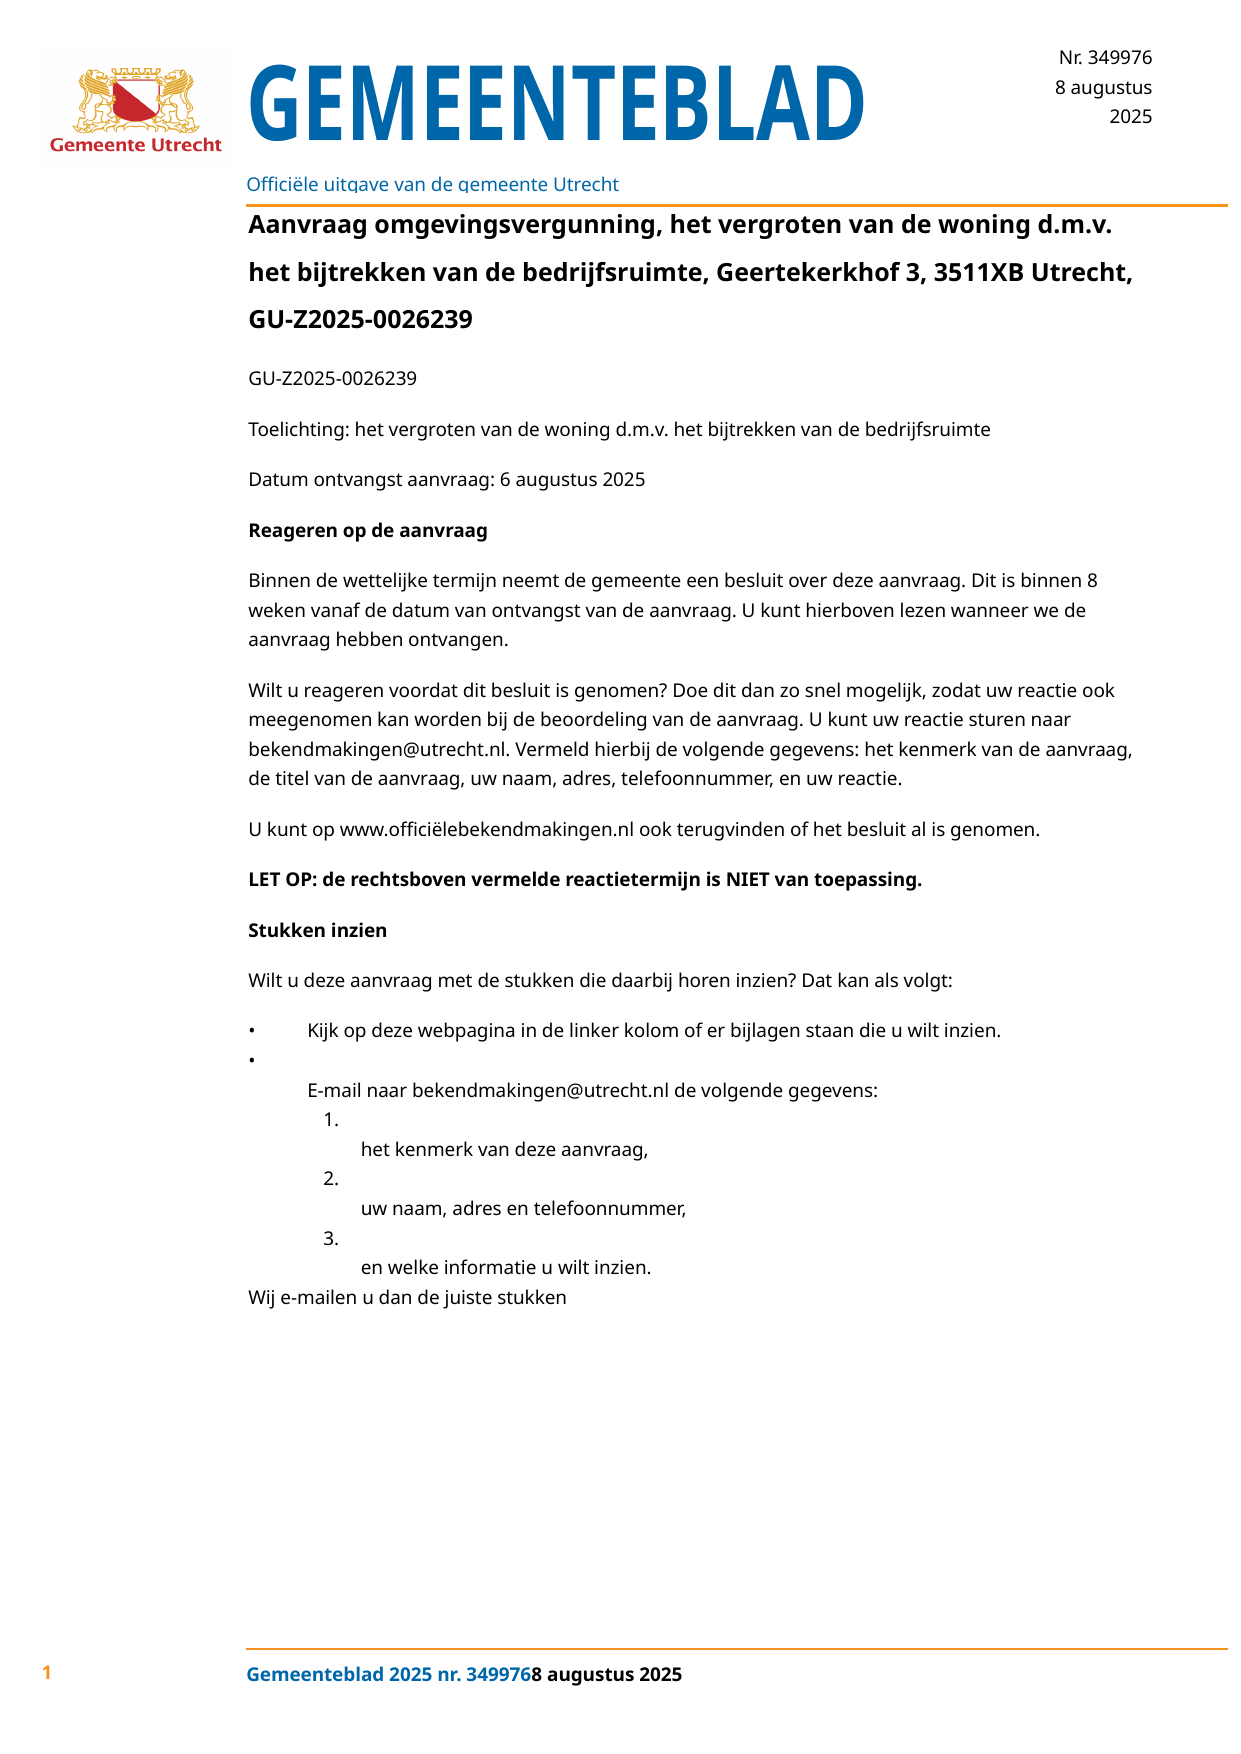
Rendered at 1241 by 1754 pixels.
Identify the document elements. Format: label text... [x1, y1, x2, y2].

text Binnen de wettelijke termijn neemt de gemeente een besluit over deze aanvraag. Dit is binnen 8 weken vanaf de datum van ontvangst van de aanvraag. U kunt hierboven lezen wanneer we de aanvraag hebben ontvangen. [248, 567, 1152, 652]
text U kunt op www.officiëlebekendmakingen.nl ook terugvinden of het besluit al is genomen. [248, 816, 1152, 842]
list Kijk op deze webpagina in de linker kolom of er bijlagen staan die u wilt inzien. [248, 1018, 1152, 1043]
list en welke informatie u wilt inzien. [323, 1254, 1152, 1280]
text Datum ontvangst aanvraag: 6 augustus 2025 [248, 466, 1152, 492]
text Wilt u deze aanvraag met de stukken die daarbij horen inzien? Dat kan als volgt: [248, 967, 1152, 993]
text GU-Z2025-0026239 [248, 366, 1152, 391]
list het kenmerk van deze aanvraag, [323, 1136, 1152, 1162]
list uw naam, adres en telefoonnummer, [323, 1195, 1152, 1221]
list E-mail naar bekendmakingen@utrecht.nl de volgende gegevens: [248, 1077, 1152, 1102]
text Toelichting: het vergroten van de woning d.m.v. het bijtrekken van de bedrijfsruimte [248, 416, 1152, 442]
text Stukken inzien [248, 917, 1152, 942]
text Wij e-mailen u dan de juiste stukken [248, 1284, 1152, 1309]
text Wilt u reageren voordat dit besluit is genomen? Doe dit dan zo snel mogelijk, zodat uw reactie ook meegenomen kan worden bij de beoordeling van de aanvraag. U kunt uw reactie sturen naar bekendmakingen@utrecht.nl. Vermeld hierbij de volgende gegevens: het kenmerk van de aanvraag, de titel van de aanvraag, uw naam, adres, telefoonnummer, en uw reactie. [248, 677, 1152, 791]
text LET OP: de rechtsboven vermelde reactietermijn is NIET van toepassing. [248, 866, 1152, 892]
text Reageren op de aanvraag [248, 517, 1152, 542]
text Aanvraag omgevingsvergunning, het vergroten van de woning d.m.v. het bijtrekken van de bedrijfsruimte, Geertekerkhof 3, 3511XB Utrecht, GU-Z2025-0026239 [248, 207, 1152, 336]
picture [41, 47, 231, 172]
